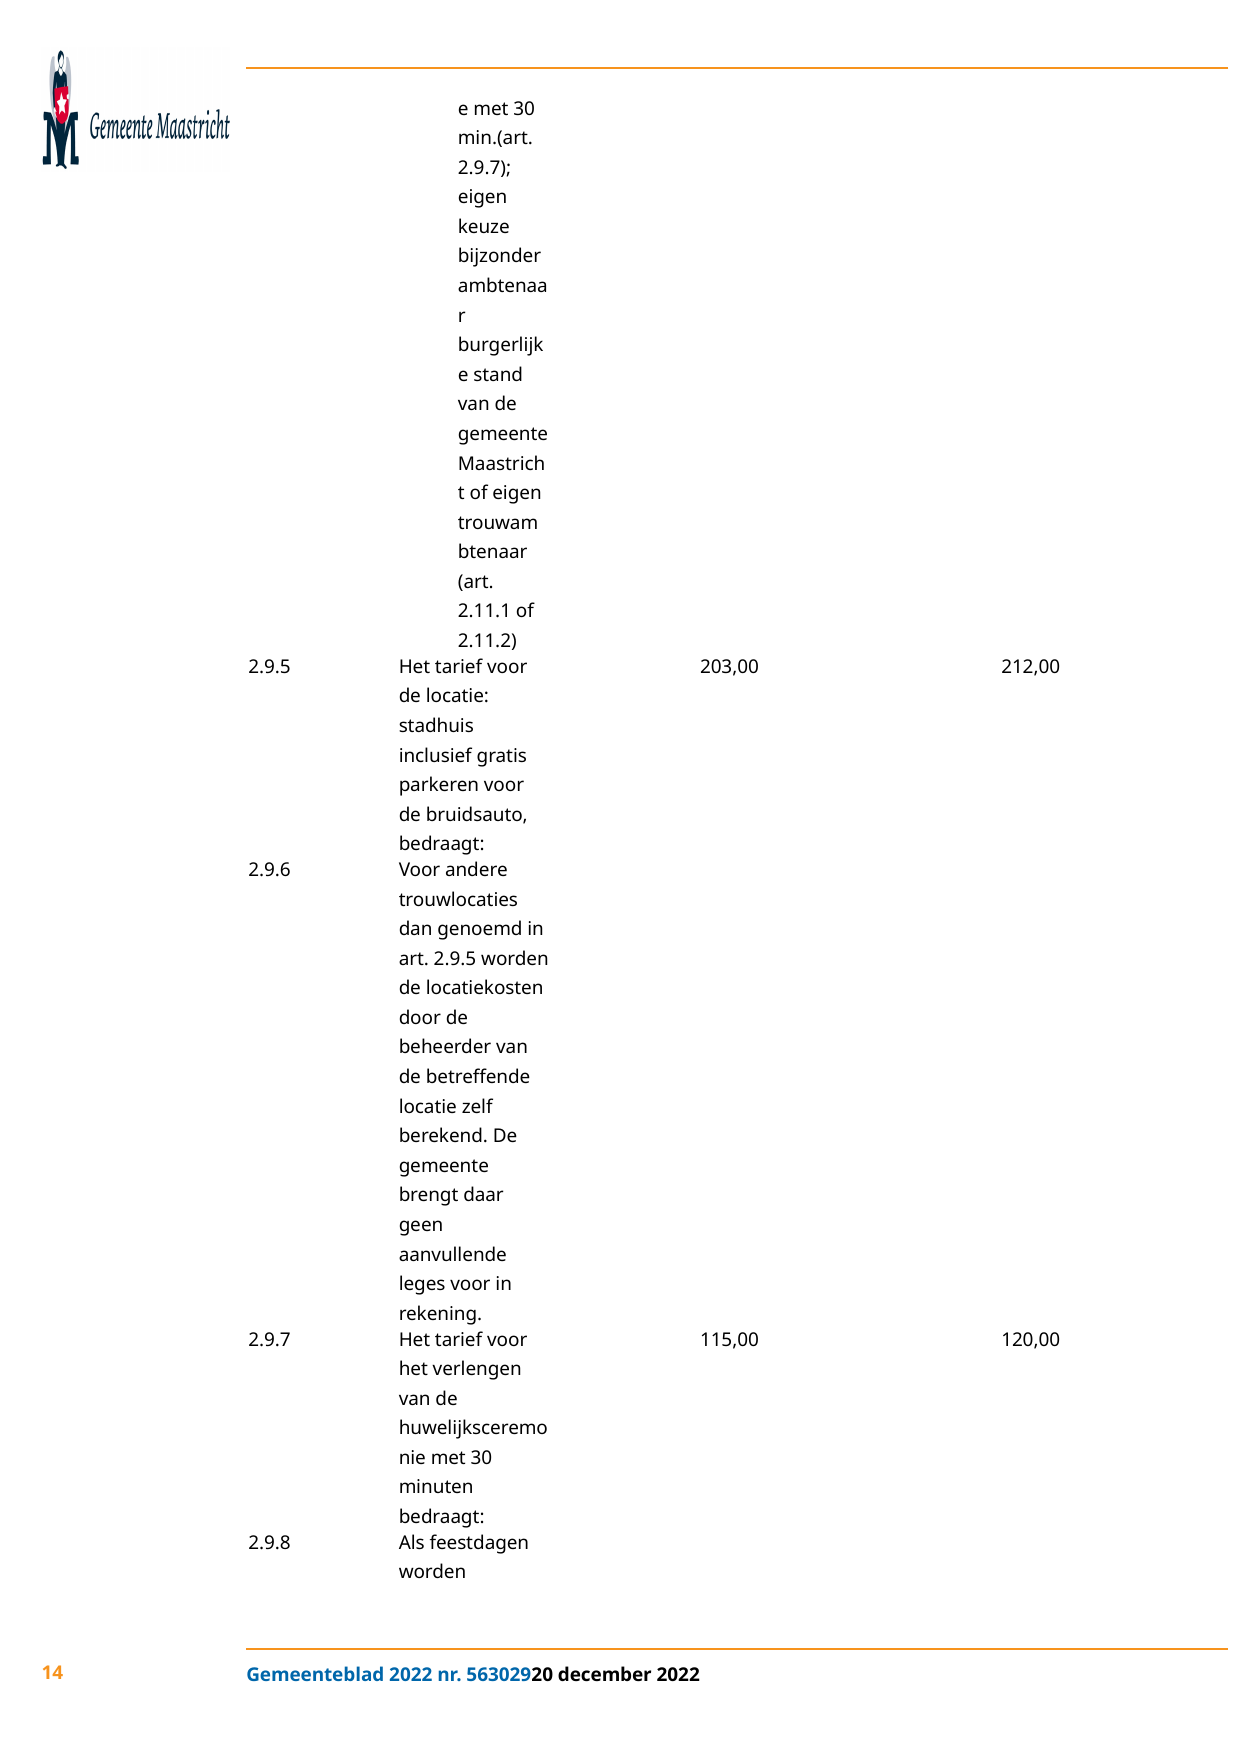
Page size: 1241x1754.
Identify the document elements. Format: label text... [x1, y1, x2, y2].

table_cell [850, 653, 1001, 856]
table_cell 2.9.5 [248, 653, 398, 856]
table_cell 212,00 [1001, 653, 1152, 856]
table_cell e met 30 min.(art. 2.9.7); eigen keuze bijzonder ambtenaar burgerlijke stand van de gemeente Maastricht of eigen trouwambtenaar (art. 2.11.1 of 2.11.2) [399, 95, 549, 653]
table_cell [1001, 95, 1152, 653]
table_cell [850, 1326, 1001, 1529]
table_cell [248, 95, 398, 653]
table_cell [1001, 1529, 1152, 1584]
table_cell [549, 1326, 700, 1529]
table_cell [850, 856, 1001, 1326]
table_cell [1001, 856, 1152, 1326]
table_cell [700, 856, 850, 1326]
table_cell 2.9.6 [248, 856, 398, 1326]
table_cell 2.9.8 [248, 1529, 398, 1584]
table_cell [850, 95, 1001, 653]
table_cell [549, 856, 700, 1326]
table_cell Het tarief voor het verlengen van de huwelijksceremonie met 30 minuten bedraagt: [399, 1326, 549, 1529]
table_cell Als feestdagen worden [399, 1529, 549, 1584]
table_cell [700, 1529, 850, 1584]
table_cell Het tarief voor de locatie: stadhuis inclusief gratis parkeren voor de bruidsauto, bedraagt: [399, 653, 549, 856]
table_cell 120,00 [1001, 1326, 1152, 1529]
table_cell [549, 653, 700, 856]
table_cell [850, 1529, 1001, 1584]
table_cell [700, 95, 850, 653]
table_cell [549, 95, 700, 653]
picture [41, 47, 231, 172]
table_cell 115,00 [700, 1326, 850, 1529]
table_cell [549, 1529, 700, 1584]
table_cell 2.9.7 [248, 1326, 398, 1529]
table_cell Voor andere trouwlocaties dan genoemd in art. 2.9.5 worden de locatiekosten door de beheerder van de betreffende locatie zelf berekend. De gemeente brengt daar geen aanvullende leges voor in rekening. [399, 856, 549, 1326]
table_cell 203,00 [700, 653, 850, 856]
